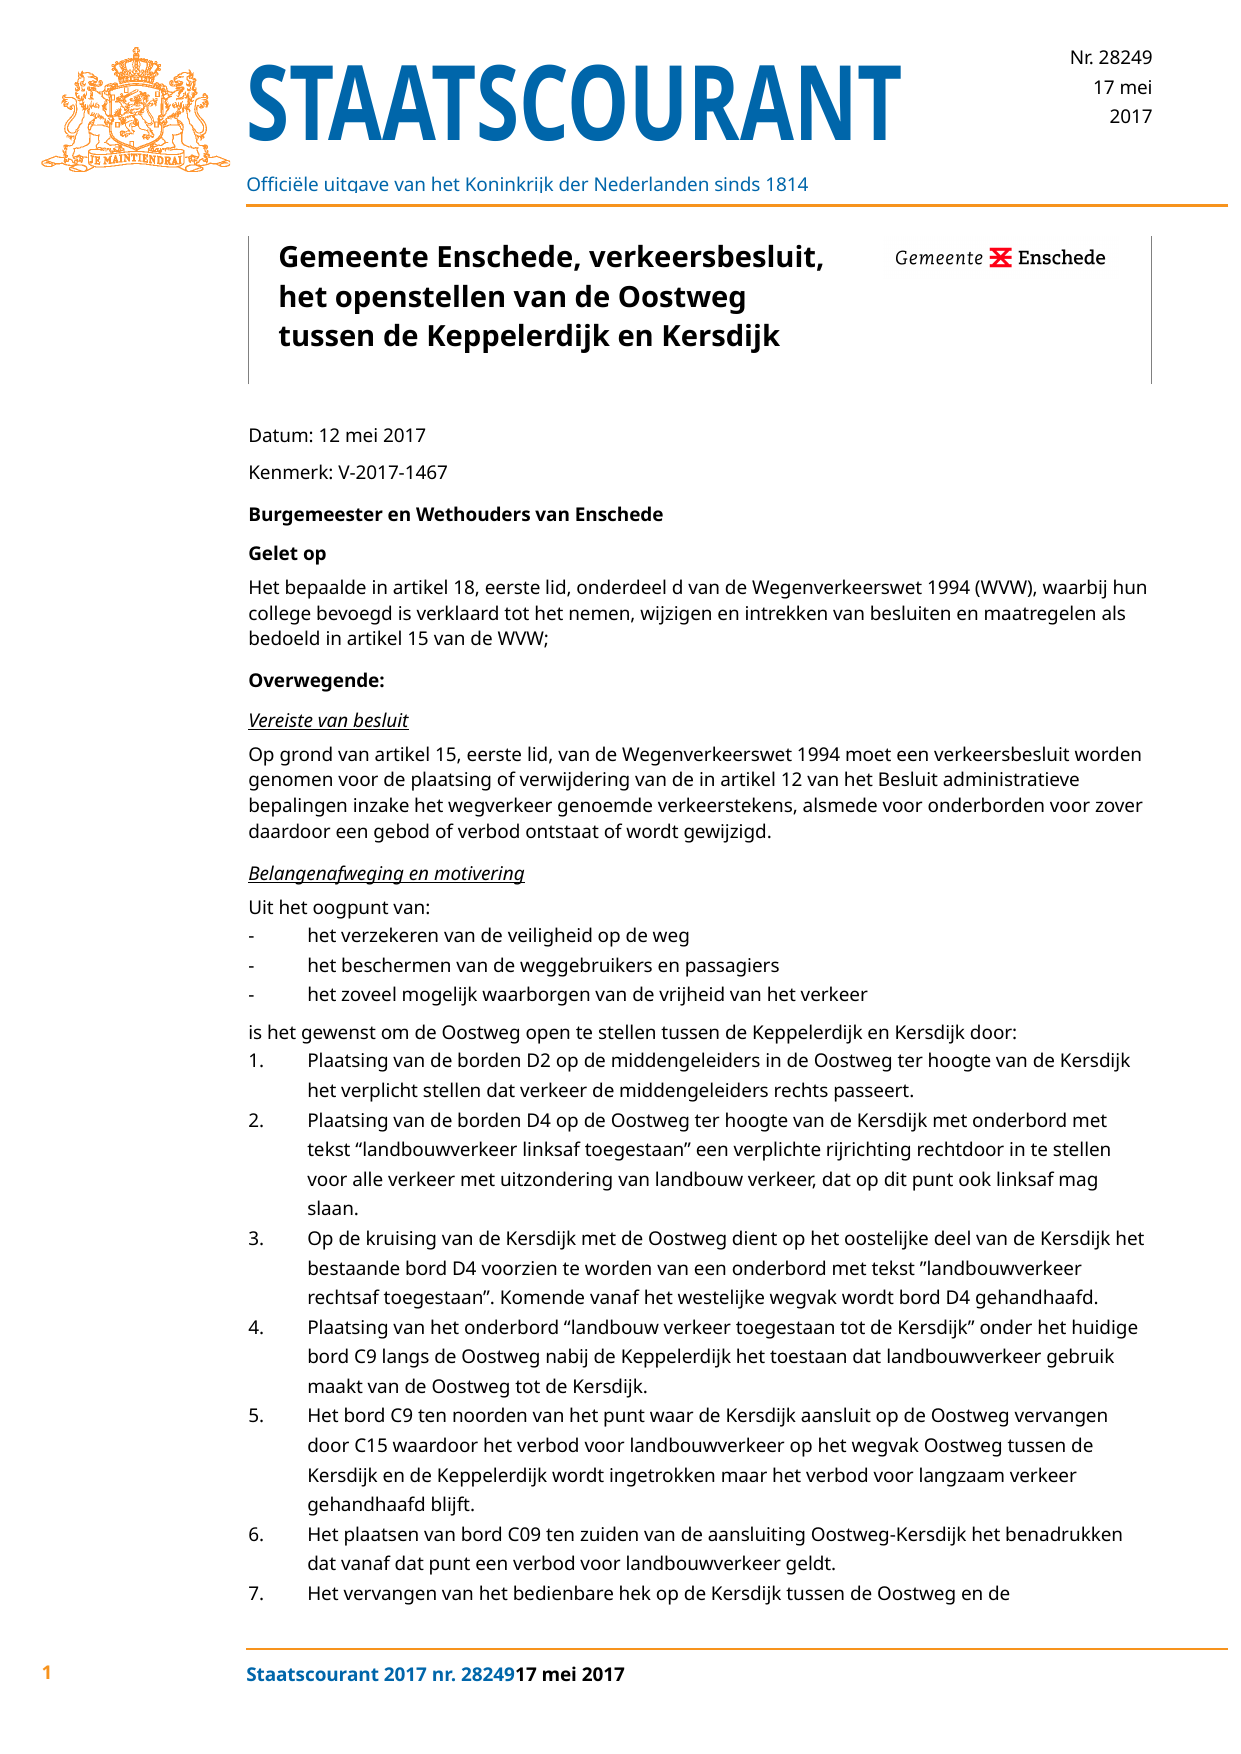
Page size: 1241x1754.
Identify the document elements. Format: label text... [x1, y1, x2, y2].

text Overwegende: [248, 667, 1152, 693]
text Het bepaalde in artikel 18, eerste lid, onderdeel d van de Wegenverkeerswet 1994 (WVW), waarbij hun college bevoegd is verklaard tot het nemen, wijzigen en intrekken van besluiten en maatregelen als bedoeld in artikel 15 van de WVW; [248, 574, 1152, 651]
list Het bord C9 ten noorden van het punt waar de Kersdijk aansluit op de Oostweg vervangen door C15 waardoor het verbod voor landbouwverkeer op het wegvak Oostweg tussen de Kersdijk en de Keppelerdijk wordt ingetrokken maar het verbod voor langzaam verkeer gehandhaafd blijft. [248, 1403, 1152, 1517]
list Op de kruising van de Kersdijk met de Oostweg dient op het oostelijke deel van de Kersdijk het bestaande bord D4 voorzien te worden van een onderbord met tekst ”landbouwverkeer rechtsaf toegestaan”. Komende vanaf het westelijke wegvak wordt bord D4 gehandhaafd. [248, 1225, 1152, 1310]
list Plaatsing van het onderbord “landbouw verkeer toegestaan tot de Kersdijk” onder het huidige bord C9 langs de Oostweg nabij de Keppelerdijk het toestaan dat landbouwverkeer gebruik maakt van de Oostweg tot de Kersdijk. [248, 1314, 1152, 1399]
list Het plaatsen van bord C09 ten zuiden van de aansluiting Oostweg-Kersdijk het benadrukken dat vanaf dat punt een verbod voor landbouwverkeer geldt. [248, 1521, 1152, 1576]
text Uit het oogpunt van: [248, 894, 1152, 920]
text Datum: 12 mei 2017 [248, 422, 1152, 448]
text Vereiste van besluit [248, 707, 1152, 732]
list het verzekeren van de veiligheid op de weg [248, 922, 1152, 948]
picture [882, 236, 1119, 279]
list Plaatsing van de borden D2 op de middengeleiders in de Oostweg ter hoogte van de Kersdijk het verplicht stellen dat verkeer de middengeleiders rechts passeert. [248, 1048, 1152, 1103]
list Het vervangen van het bedienbare hek op de Kersdijk tussen de Oostweg en de [248, 1580, 1152, 1606]
table_header [850, 236, 1151, 384]
table_header Gemeente Enschede, verkeersbesluit, het openstellen van de Oostweg tussen de Keppelerdijk en Kersdijk [249, 236, 850, 384]
list het zoveel mogelijk waarborgen van de vrijheid van het verkeer [248, 981, 1152, 1007]
text Op grond van artikel 15, eerste lid, van de Wegenverkeerswet 1994 moet een verkeersbesluit worden genomen voor de plaatsing of verwijdering van de in artikel 12 van het Besluit administratieve bepalingen inzake het wegverkeer genoemde verkeerstekens, alsmede voor onderborden voor zover daardoor een gebod of verbod ontstaat of wordt gewijzigd. [248, 741, 1152, 844]
text Gelet op [248, 540, 1152, 566]
list het beschermen van de weggebruikers en passagiers [248, 952, 1152, 978]
text is het gewenst om de Oostweg open te stellen tussen de Keppelerdijk en Kersdijk door: [248, 1019, 1152, 1045]
text Kenmerk: V-2017-1467 [248, 459, 1152, 485]
picture [41, 47, 231, 172]
text Burgemeester en Wethouders van Enschede [248, 501, 1152, 527]
list Plaatsing van de borden D4 op de Oostweg ter hoogte van de Kersdijk met onderbord met tekst “landbouwverkeer linksaf toegestaan” een verplichte rijrichting rechtdoor in te stellen voor alle verkeer met uitzondering van landbouw verkeer, dat op dit punt ook linksaf mag slaan. [248, 1107, 1152, 1221]
text Belangenafweging en motivering [248, 860, 1152, 886]
